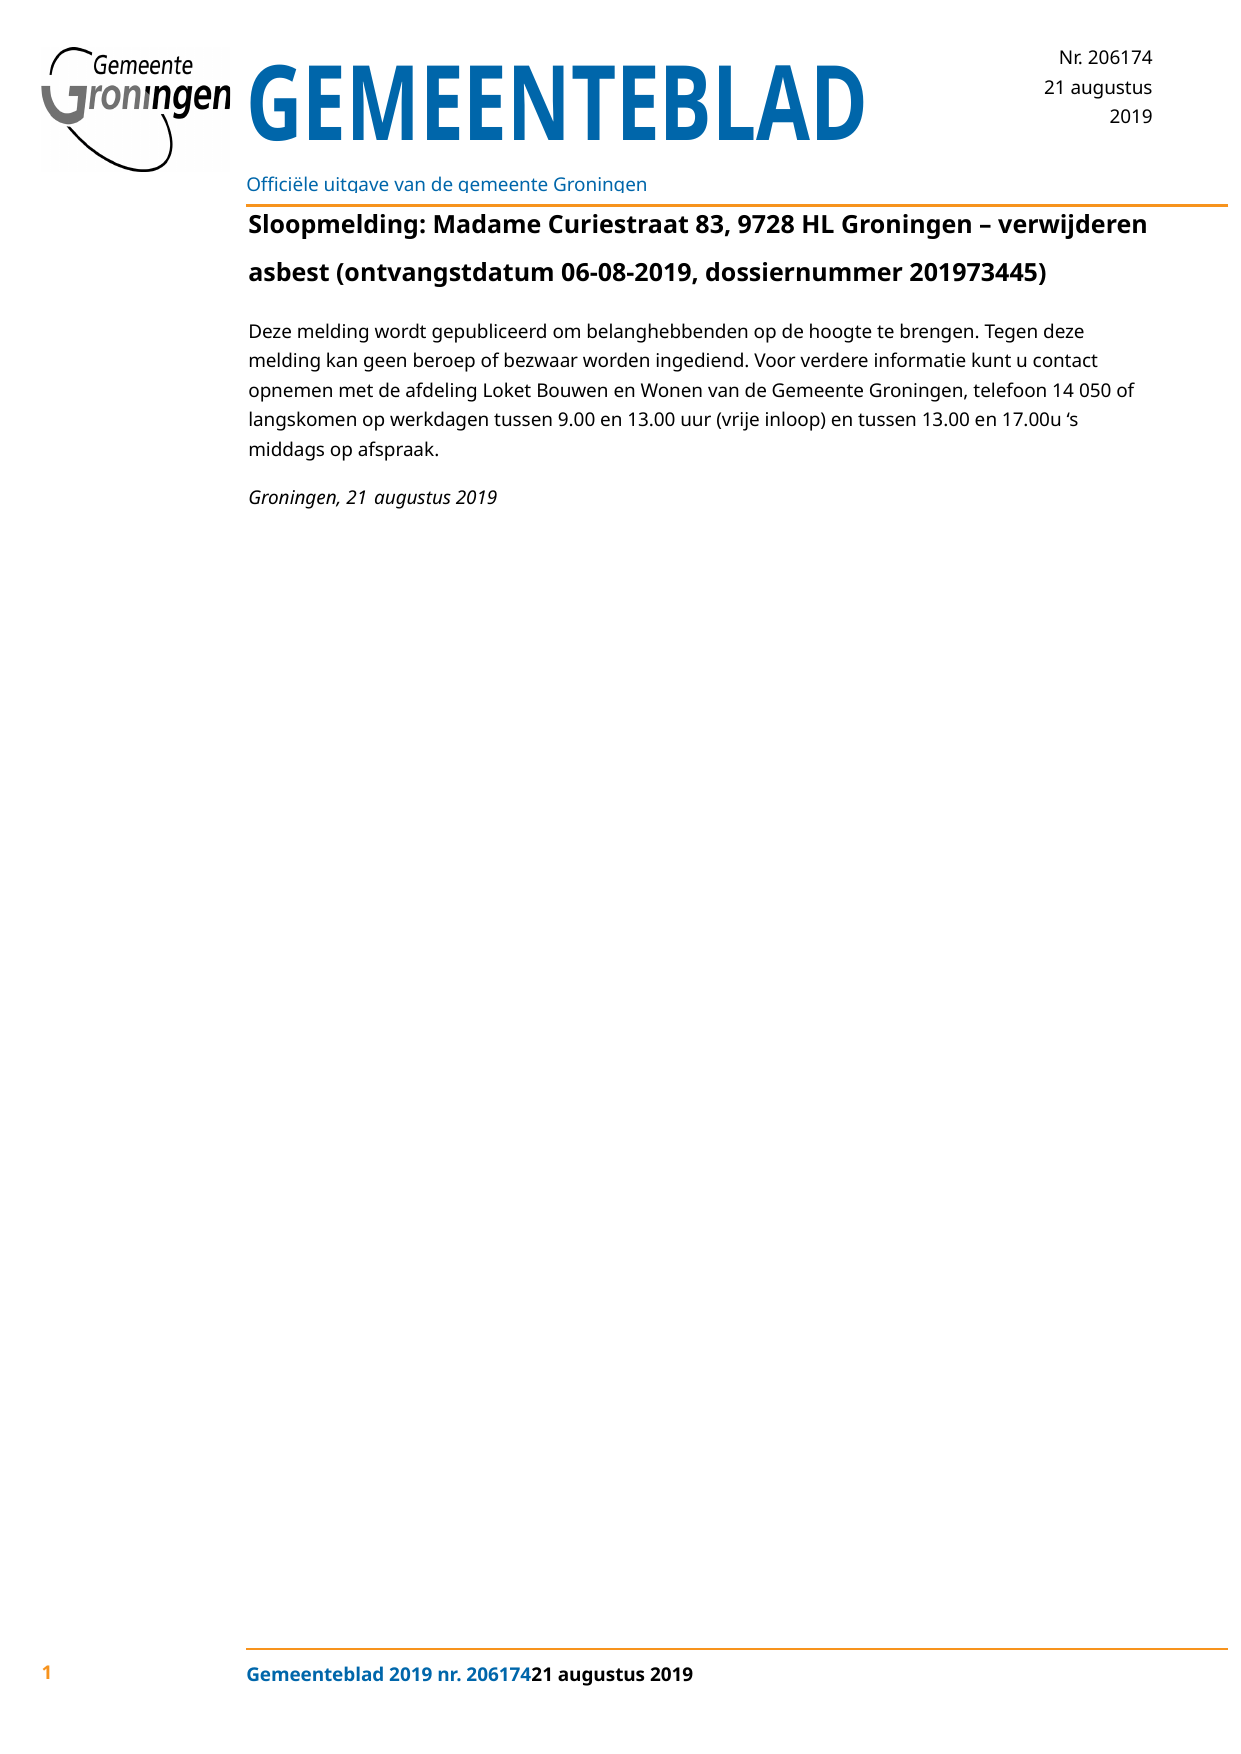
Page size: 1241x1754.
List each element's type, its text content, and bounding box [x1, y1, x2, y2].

text Groningen, 21 augustus 2019 [248, 484, 1152, 510]
text Sloopmelding: Madame Curiestraat 83, 9728 HL Groningen – verwijderen asbest (ontvangstdatum 06-08-2019, dossiernummer 201973445) [248, 207, 1152, 288]
picture [41, 47, 231, 172]
text Deze melding wordt gepubliceerd om belanghebbenden op de hoogte te brengen. Tegen deze melding kan geen beroep of bezwaar worden ingediend. Voor verdere informatie kunt u contact opnemen met de afdeling Loket Bouwen en Wonen van de Gemeente Groningen, telefoon 14 050 of langskomen op werkdagen tussen 9.00 en 13.00 uur (vrije inloop) en tussen 13.00 en 17.00u ‘s middags op afspraak. [248, 318, 1152, 462]
